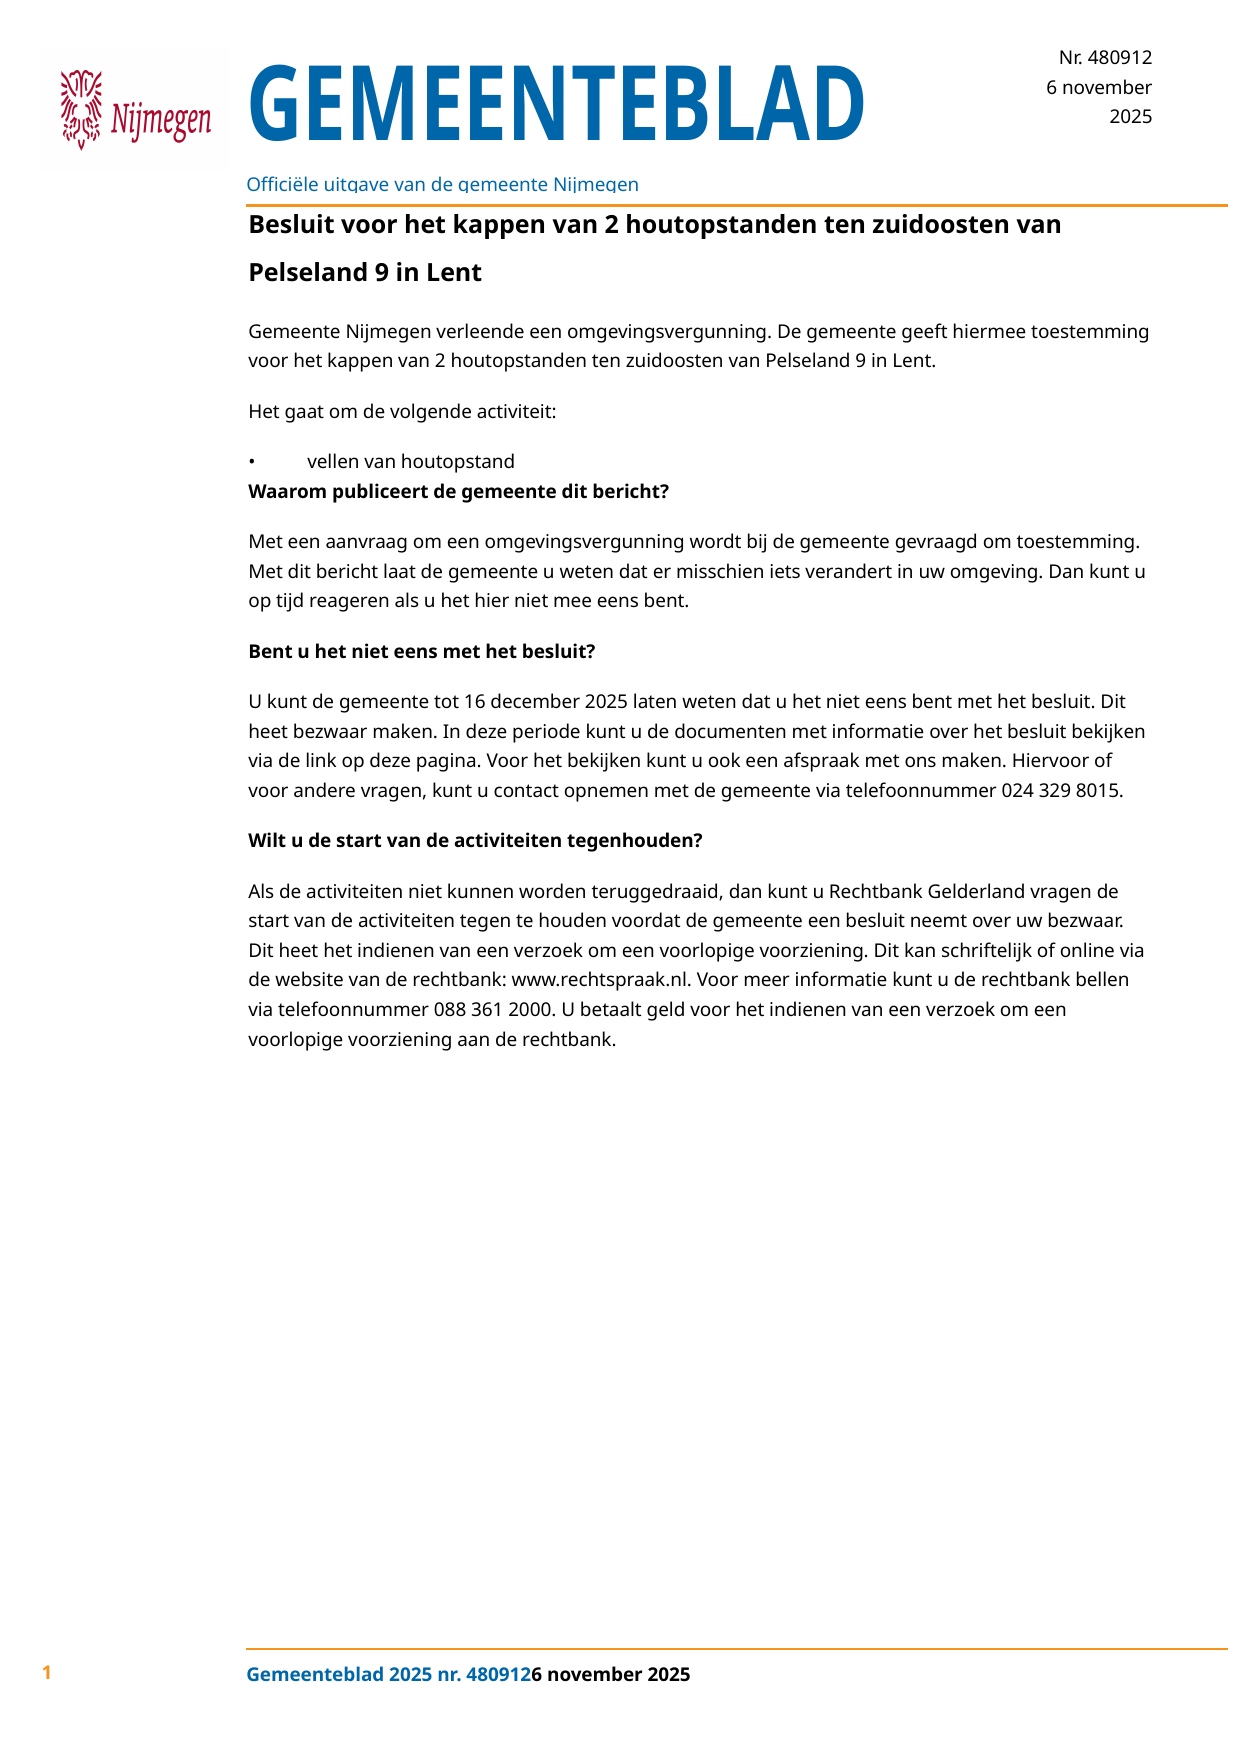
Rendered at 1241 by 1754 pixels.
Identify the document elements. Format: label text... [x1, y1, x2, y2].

text Met een aanvraag om een omgevingsvergunning wordt bij de gemeente gevraagd om toestemming. Met dit bericht laat de gemeente u weten dat er misschien iets verandert in uw omgeving. Dan kunt u op tijd reageren als u het hier niet mee eens bent. [248, 528, 1152, 613]
text Gemeente Nijmegen verleende een omgevingsvergunning. De gemeente geeft hiermee toestemming voor het kappen van 2 houtopstanden ten zuidoosten van Pelseland 9 in Lent. [248, 318, 1152, 373]
text Als de activiteiten niet kunnen worden teruggedraaid, dan kunt u Rechtbank Gelderland vragen de start van de activiteiten tegen te houden voordat de gemeente een besluit neemt over uw bezwaar. Dit heet het indienen van een verzoek om een voorlopige voorziening. Dit kan schriftelijk of online via de website van de rechtbank: www.rechtspraak.nl. Voor meer informatie kunt u de rechtbank bellen via telefoonnummer 088 361 2000. U betaalt geld voor het indienen van een verzoek om een voorlopige voorziening aan de rechtbank. [248, 878, 1152, 1052]
text U kunt de gemeente tot 16 december 2025 laten weten dat u het niet eens bent met het besluit. Dit heet bezwaar maken. In deze periode kunt u de documenten met informatie over het besluit bekijken via de link op deze pagina. Voor het bekijken kunt u ook een afspraak met ons maken. Hiervoor of voor andere vragen, kunt u contact opnemen met de gemeente via telefoonnummer 024 329 8015. [248, 688, 1152, 803]
text Bent u het niet eens met het besluit? [248, 638, 1152, 664]
text Wilt u de start van de activiteiten tegenhouden? [248, 827, 1152, 853]
text Besluit voor het kappen van 2 houtopstanden ten zuidoosten van Pelseland 9 in Lent [248, 207, 1152, 288]
text Het gaat om de volgende activiteit: [248, 398, 1152, 424]
list vellen van houtopstand [248, 448, 1152, 474]
text Waarom publiceert de gemeente dit bericht? [248, 478, 1152, 504]
picture [41, 47, 231, 172]
